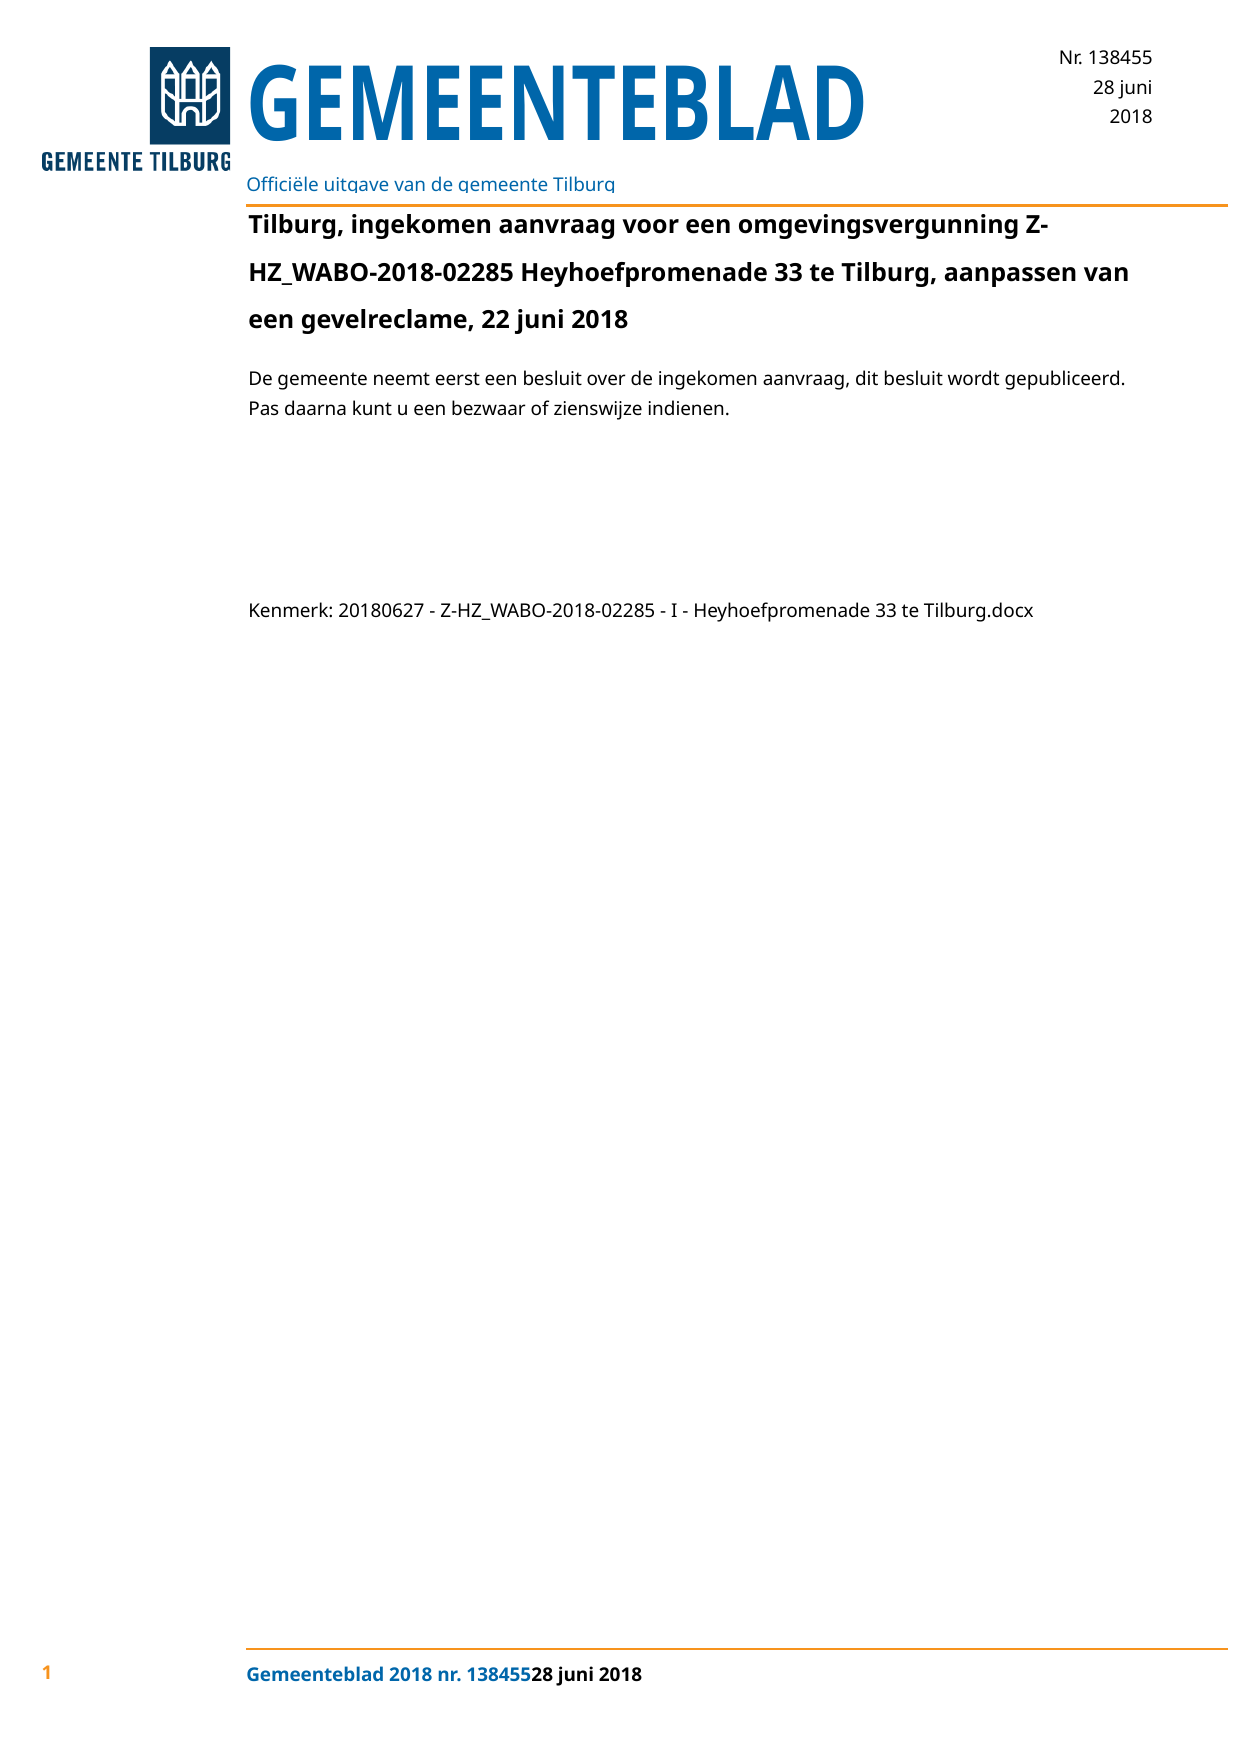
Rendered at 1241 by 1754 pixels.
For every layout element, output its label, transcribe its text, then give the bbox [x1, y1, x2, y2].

text Kenmerk: 20180627 - Z-HZ_WABO-2018-02285 - I - Heyhoefpromenade 33 te Tilburg.docx [248, 597, 1152, 622]
picture [41, 47, 231, 172]
text De gemeente neemt eerst een besluit over de ingekomen aanvraag, dit besluit wordt gepubliceerd. Pas daarna kunt u een bezwaar of zienswijze indienen. [248, 366, 1152, 421]
text Tilburg, ingekomen aanvraag voor een omgevingsvergunning Z-HZ_WABO-2018-02285 Heyhoefpromenade 33 te Tilburg, aanpassen van een gevelreclame, 22 juni 2018 [248, 207, 1152, 336]
